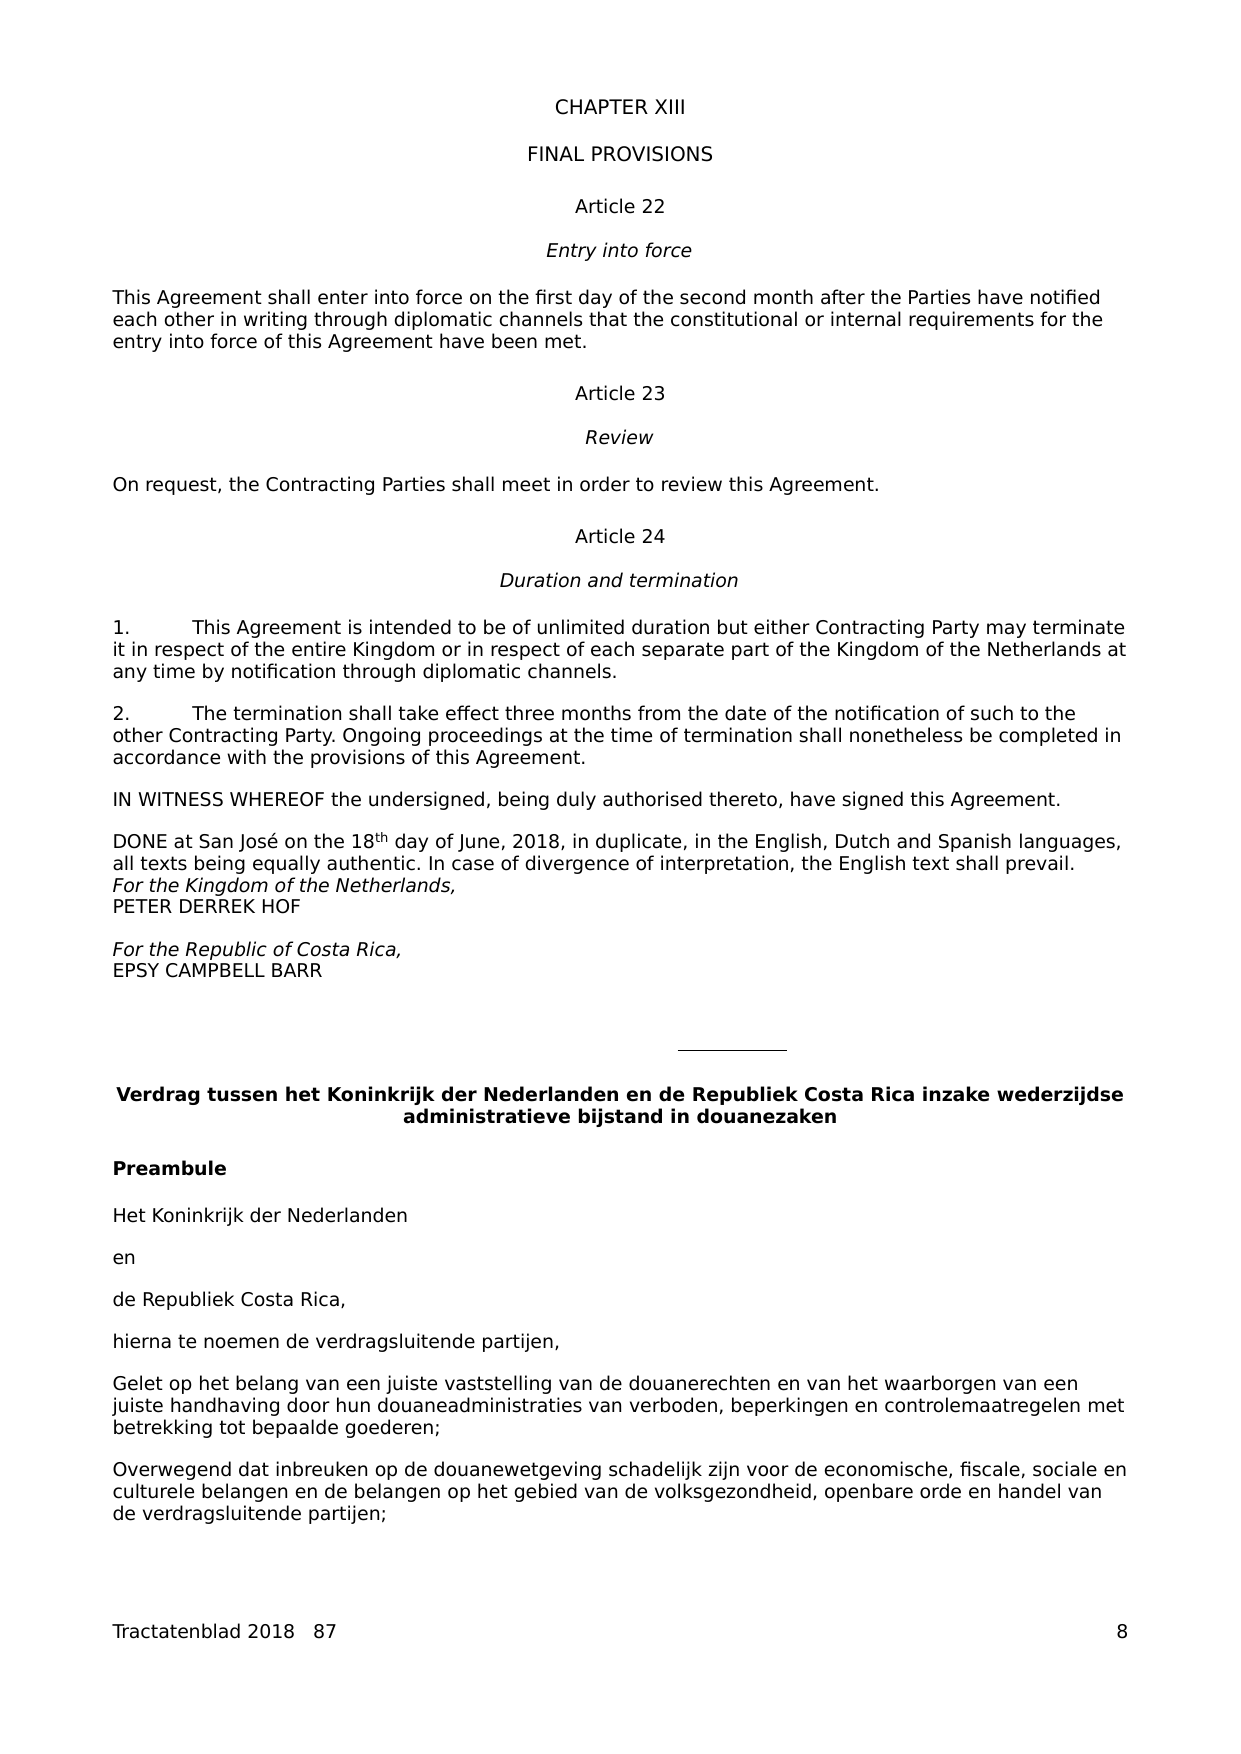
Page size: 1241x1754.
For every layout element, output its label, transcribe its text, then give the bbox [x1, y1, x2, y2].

subtitle Preambule [112, 1158, 1128, 1180]
subtitle Verdrag tussen het Koninkrijk der Nederlanden en de Republiek Costa Rica inzake wederzijdse administratieve bijstand in douanezaken [112, 1084, 1128, 1128]
text DONE at San José on the 18th day of June, 2018, in duplicate, in the English, Dutch and Spanish languages, all texts being equally authentic. In case of divergence of interpretation, the English text shall prevail. [112, 831, 1128, 874]
text Gelet op het belang van een juiste vaststelling van de douanerechten en van het waarborgen van een juiste handhaving door hun douaneadministraties van verboden, beperkingen en controlemaatregelen met betrekking tot bepaalde goederen; [112, 1373, 1128, 1439]
subtitle Article 23 Review [112, 383, 1128, 449]
text Het Koninkrijk der Nederlanden [112, 1205, 1128, 1227]
text en [112, 1247, 1128, 1269]
text For the Republic of Costa Rica, EPSY CAMPBELL BARR [112, 938, 1128, 982]
text On request, the Contracting Parties shall meet in order to review this Agreement. [112, 474, 1128, 496]
text hierna te noemen de verdragsluitende partijen, [112, 1331, 1128, 1353]
text IN WITNESS WHEREOF the undersigned, being duly authorised thereto, have signed this Agreement. [112, 788, 1128, 811]
text This Agreement shall enter into force on the first day of the second month after the Parties have notified each other in writing through diplomatic channels that the constitutional or internal requirements for the entry into force of this Agreement have been met. [112, 287, 1128, 353]
text Overwegend dat inbreuken op de douanewetgeving schadelijk zijn voor de economische, fiscale, sociale en culturele belangen en de belangen op het gebied van de volksgezondheid, openbare orde en handel van de verdragsluitende partijen; [112, 1459, 1128, 1525]
text 1. This Agreement is intended to be of unlimited duration but either Contracting Party may terminate it in respect of the entire Kingdom or in respect of each separate part of the Kingdom of the Netherlands at any time by notification through diplomatic channels. [112, 617, 1128, 683]
text For the Kingdom of the Netherlands, PETER DERREK HOF [112, 874, 1128, 918]
text de Republiek Costa Rica, [112, 1289, 1128, 1311]
subtitle Article 22 Entry into force [112, 196, 1128, 262]
text 2. The termination shall take effect three months from the date of the notification of such to the other Contracting Party. Ongoing proceedings at the time of termination shall nonetheless be completed in accordance with the provisions of this Agreement. [112, 703, 1128, 768]
subtitle Article 24 Duration and termination [112, 526, 1128, 592]
subtitle CHAPTER XIII FINAL PROVISIONS [112, 96, 1128, 166]
